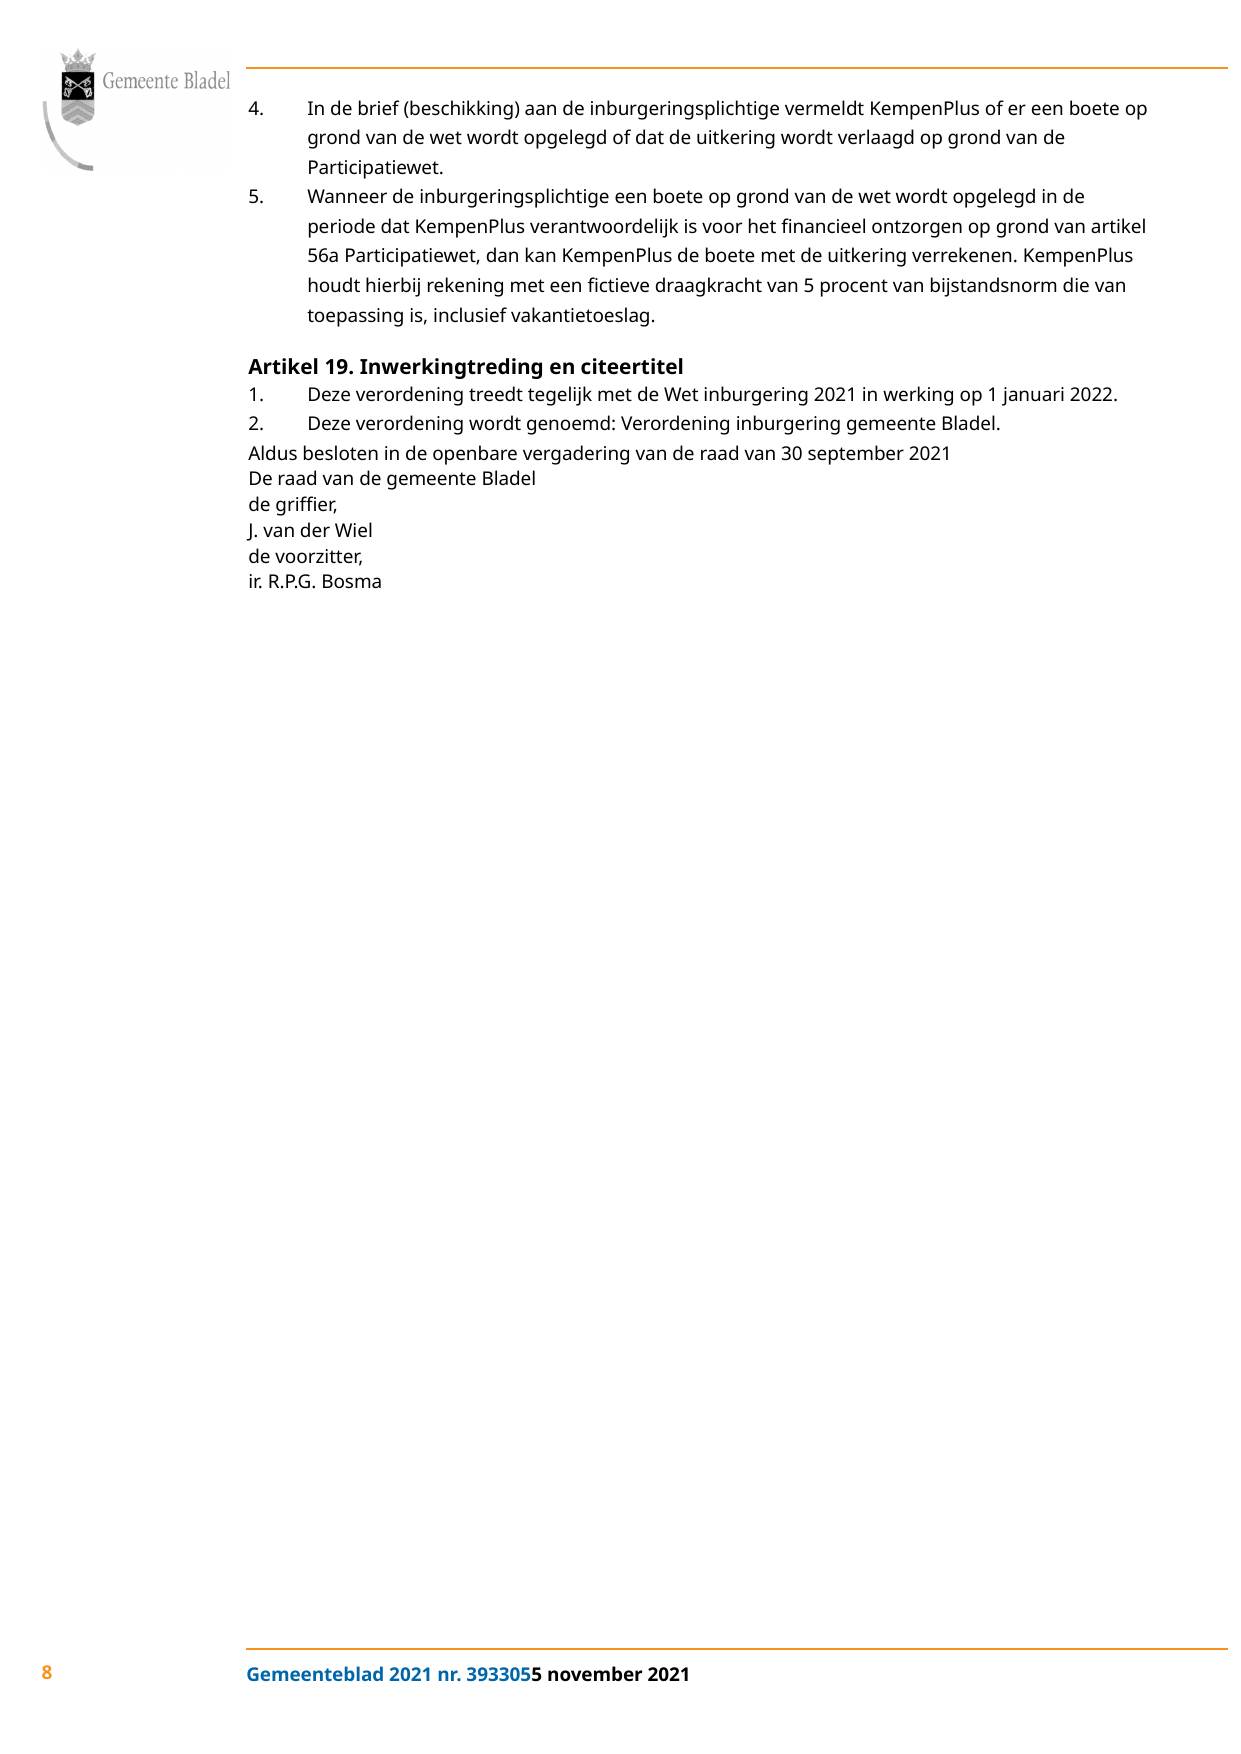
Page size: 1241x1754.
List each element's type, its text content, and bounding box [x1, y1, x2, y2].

list In de brief (beschikking) aan de inburgeringsplichtige vermeldt KempenPlus of er een boete op grond van de wet wordt opgelegd of dat de uitkering wordt verlaagd op grond van de Participatiewet. [248, 95, 1152, 180]
text de griffier, [248, 491, 1152, 517]
text Aldus besloten in de openbare vergadering van de raad van 30 september 2021 [248, 440, 1152, 466]
text De raad van de gemeente Bladel [248, 466, 1152, 491]
list Wanneer de inburgeringsplichtige een boete op grond van de wet wordt opgelegd in de periode dat KempenPlus verantwoordelijk is voor het financieel ontzorgen op grond van artikel 56a Participatiewet, dan kan KempenPlus de boete met de uitkering verrekenen. KempenPlus houdt hierbij rekening met een fictieve draagkracht van 5 procent van bijstandsnorm die van toepassing is, inclusief vakantietoeslag. [248, 183, 1152, 328]
text Artikel 19. Inwerkingtreding en citeertitel [248, 352, 1152, 381]
text de voorzitter, [248, 543, 1152, 568]
text J. van der Wiel [248, 517, 1152, 543]
list Deze verordening treedt tegelijk met de Wet inburgering 2021 in werking op 1 januari 2022. [248, 381, 1152, 406]
list Deze verordening wordt genoemd: Verordening inburgering gemeente Bladel. [248, 410, 1152, 436]
text ir. R.P.G. Bosma [248, 568, 1152, 594]
picture [41, 47, 231, 172]
